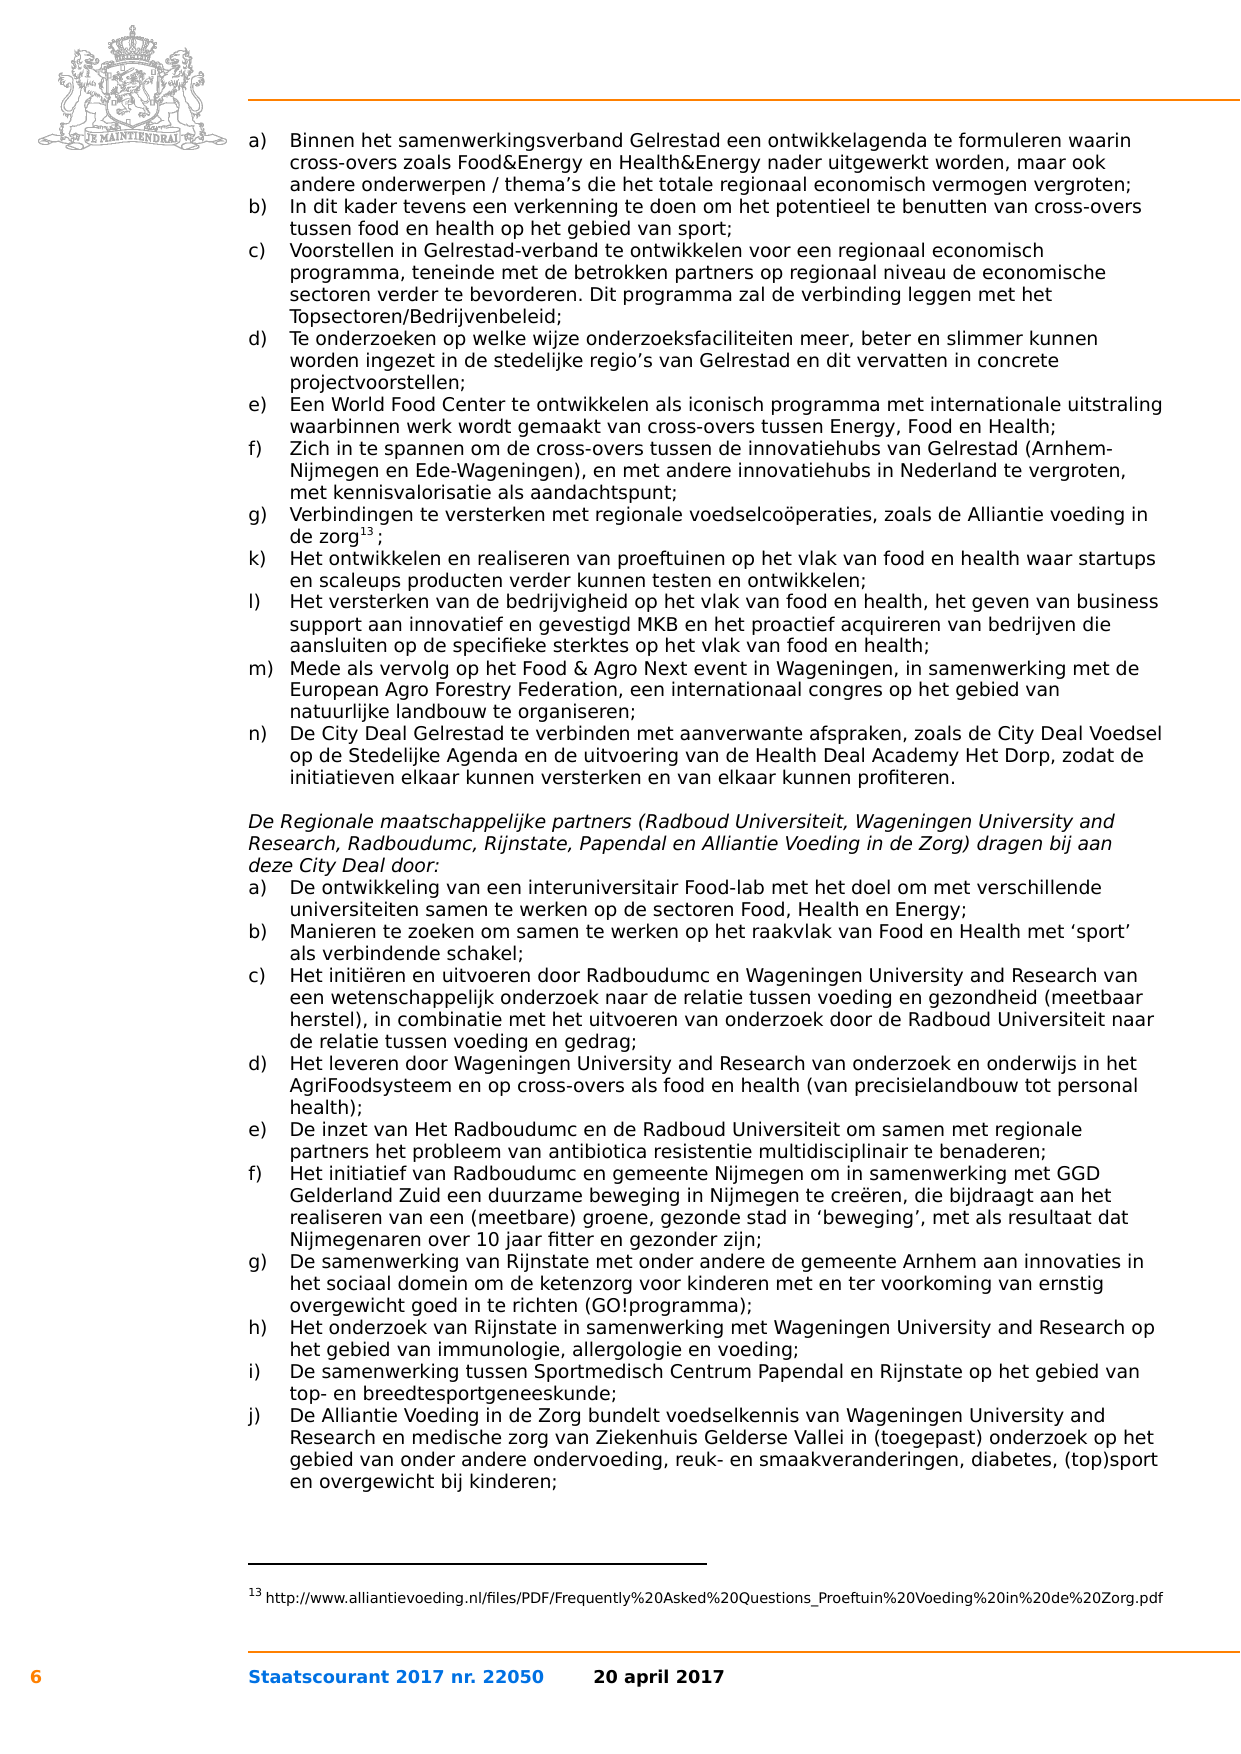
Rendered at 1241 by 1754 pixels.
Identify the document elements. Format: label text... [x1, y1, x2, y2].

text e) Een World Food Center te ontwikkelen als iconisch programma met internationale uitstraling waarbinnen werk wordt gemaakt van cross-overs tussen Energy, Food en Health; [248, 394, 1163, 438]
text d) Het leveren door Wageningen University and Research van onderzoek en onderwijs in het AgriFoodsysteem en op cross-overs als food en health (van precisielandbouw tot personal health); [248, 1053, 1163, 1119]
text d) Te onderzoeken op welke wijze onderzoeksfaciliteiten meer, beter en slimmer kunnen worden ingezet in de stedelijke regio’s van Gelrestad en dit vervatten in concrete projectvoorstellen; [248, 328, 1163, 394]
text f) Het initiatief van Radboudumc en gemeente Nijmegen om in samenwerking met GGD Gelderland Zuid een duurzame beweging in Nijmegen te creëren, die bijdraagt aan het realiseren van een (meetbare) groene, gezonde stad in ‘beweging’, met als resultaat dat Nijmegenaren over 10 jaar fitter en gezonder zijn; [248, 1163, 1163, 1251]
text a) Binnen het samenwerkingsverband Gelrestad een ontwikkelagenda te formuleren waarin cross-overs zoals Food&Energy en Health&Energy nader uitgewerkt worden, maar ook andere onderwerpen / thema’s die het totale regionaal economisch vermogen vergroten; [248, 130, 1163, 196]
text h) Het onderzoek van Rijnstate in samenwerking met Wageningen University and Research op het gebied van immunologie, allergologie en voeding; [248, 1317, 1163, 1361]
text b) In dit kader tevens een verkenning te doen om het potentieel te benutten van cross-overs tussen food en health op het gebied van sport; [248, 196, 1163, 240]
text j) De Alliantie Voeding in de Zorg bundelt voedselkennis van Wageningen University and Research en medische zorg van Ziekenhuis Gelderse Vallei in (toegepast) onderzoek op het gebied van onder andere ondervoeding, reuk- en smaakveranderingen, diabetes, (top)sport en overgewicht bij kinderen; [248, 1404, 1163, 1492]
text m) Mede als vervolg op het Food & Agro Next event in Wageningen, in samenwerking met de European Agro Forestry Federation, een internationaal congres op het gebied van natuurlijke landbouw te organiseren; [248, 657, 1163, 723]
text n) De City Deal Gelrestad te verbinden met aanverwante afspraken, zoals de City Deal Voedsel op de Stedelijke Agenda en de uitvoering van de Health Deal Academy Het Dorp, zodat de initiatieven elkaar kunnen versterken en van elkaar kunnen profiteren. [248, 723, 1163, 789]
text g) Verbindingen te versterken met regionale voedselcoöperaties, zoals de Alliantie voeding in de zorg; [248, 503, 1163, 547]
text De Regionale maatschappelijke partners (Radboud Universiteit, Wageningen University and Research, Radboudumc, Rijnstate, Papendal en Alliantie Voeding in de Zorg) dragen bij aan deze City Deal door: [248, 811, 1163, 877]
text c) Voorstellen in Gelrestad-verband te ontwikkelen voor een regionaal economisch programma, teneinde met de betrokken partners op regionaal niveau de economische sectoren verder te bevorderen. Dit programma zal de verbinding leggen met het Topsectoren/Bedrijvenbeleid; [248, 240, 1163, 328]
picture [38, 25, 227, 150]
text http://www.alliantievoeding.nl/files/PDF/Frequently%20Asked%20Questions_Proeftuin%20Voeding%20in%20de%20Zorg.pdf [248, 1586, 1163, 1608]
text c) Het initiëren en uitvoeren door Radboudumc en Wageningen University and Research van een wetenschappelijk onderzoek naar de relatie tussen voeding en gezondheid (meetbaar herstel), in combinatie met het uitvoeren van onderzoek door de Radboud Universiteit naar de relatie tussen voeding en gedrag; [248, 965, 1163, 1053]
text e) De inzet van Het Radboudumc en de Radboud Universiteit om samen met regionale partners het probleem van antibiotica resistentie multidisciplinair te benaderen; [248, 1119, 1163, 1163]
text f) Zich in te spannen om de cross-overs tussen de innovatiehubs van Gelrestad (Arnhem-Nijmegen en Ede-Wageningen), en met andere innovatiehubs in Nederland te vergroten, met kennisvalorisatie als aandachtspunt; [248, 438, 1163, 503]
text k) Het ontwikkelen en realiseren van proeftuinen op het vlak van food en health waar startups en scaleups producten verder kunnen testen en ontwikkelen; [248, 547, 1163, 591]
text g) De samenwerking van Rijnstate met onder andere de gemeente Arnhem aan innovaties in het sociaal domein om de ketenzorg voor kinderen met en ter voorkoming van ernstig overgewicht goed in te richten (GO!programma); [248, 1251, 1163, 1317]
text i) De samenwerking tussen Sportmedisch Centrum Papendal en Rijnstate op het gebied van top- en breedtesportgeneeskunde; [248, 1361, 1163, 1404]
text a) De ontwikkeling van een interuniversitair Food-lab met het doel om met verschillende universiteiten samen te werken op de sectoren Food, Health en Energy; [248, 877, 1163, 921]
text l) Het versterken van de bedrijvigheid op het vlak van food en health, het geven van business support aan innovatief en gevestigd MKB en het proactief acquireren van bedrijven die aansluiten op de specifieke sterktes op het vlak van food en health; [248, 591, 1163, 657]
text b) Manieren te zoeken om samen te werken op het raakvlak van Food en Health met ‘sport’ als verbindende schakel; [248, 921, 1163, 965]
